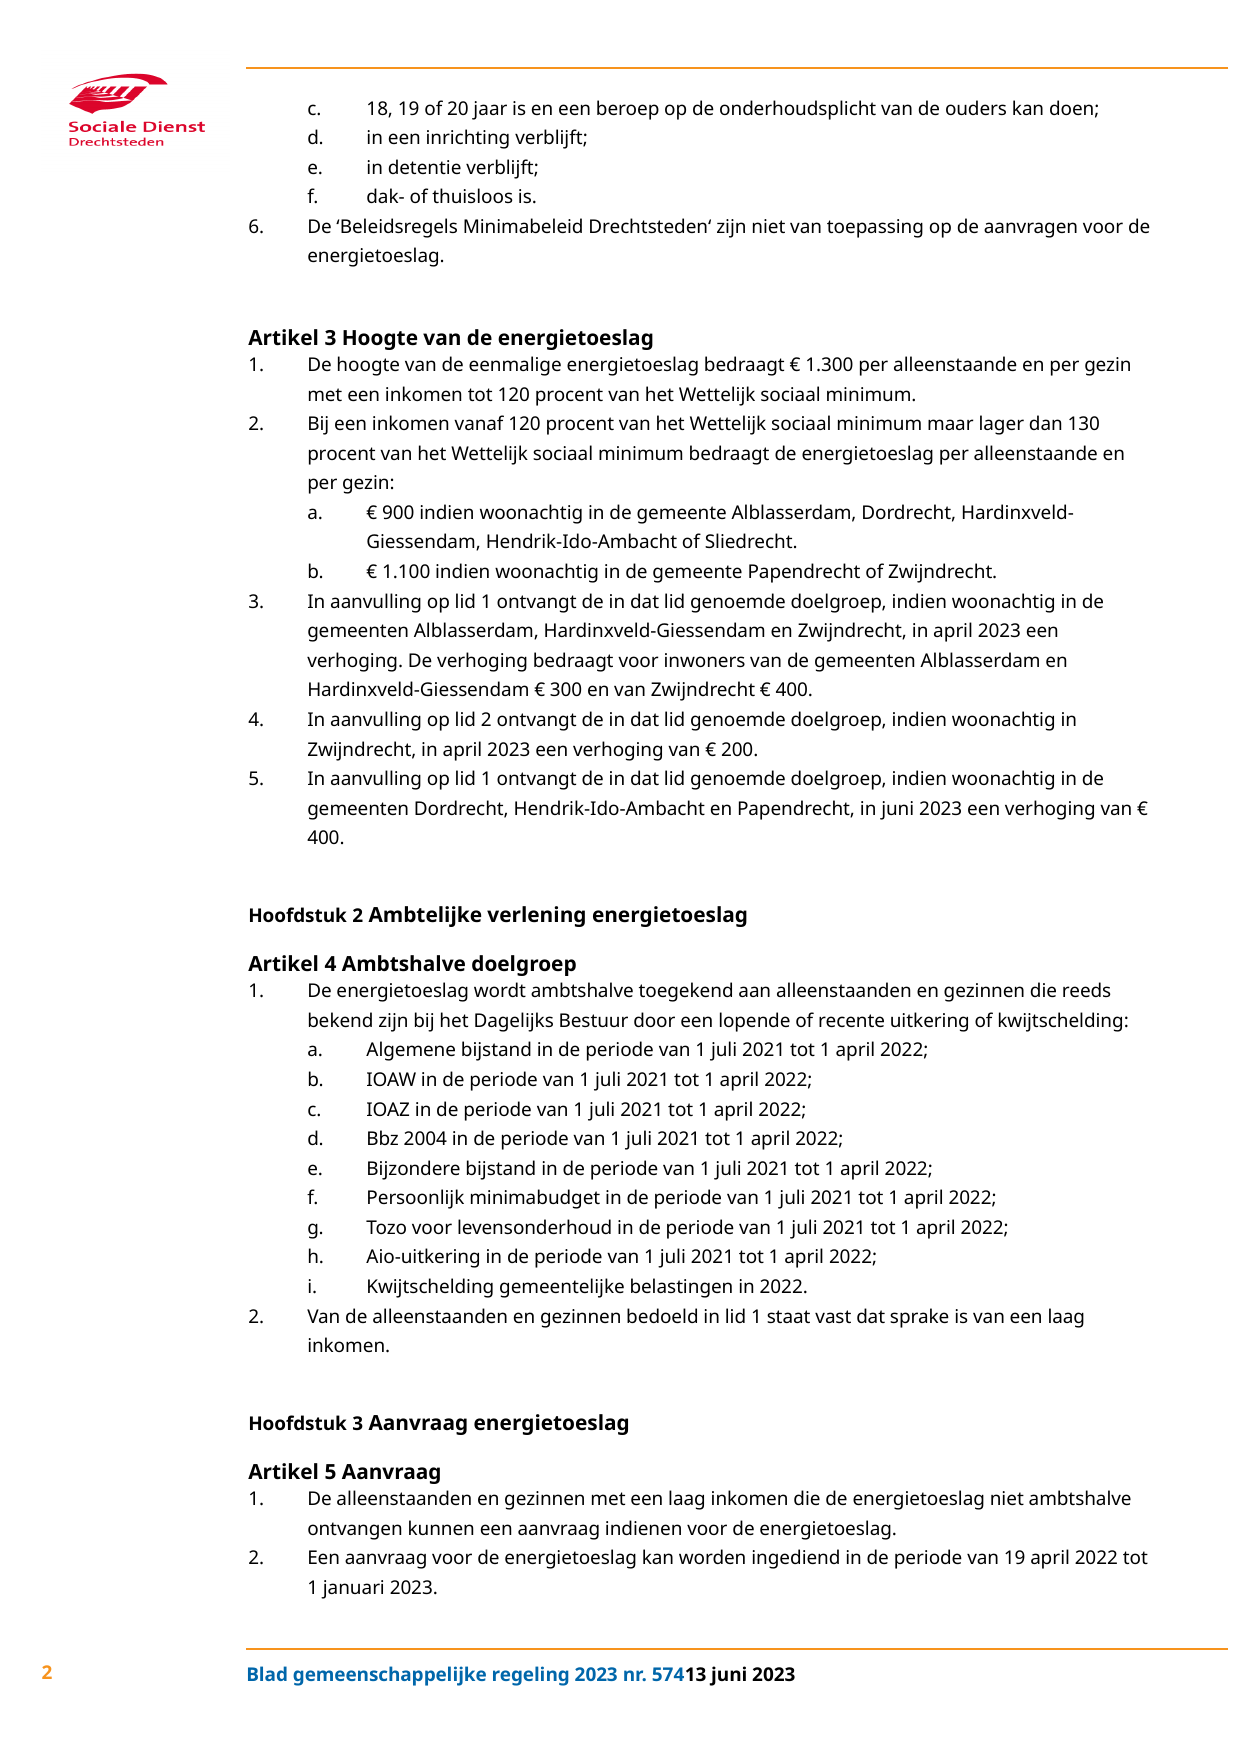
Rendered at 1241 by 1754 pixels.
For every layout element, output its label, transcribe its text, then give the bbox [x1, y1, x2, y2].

list Bij een inkomen vanaf 120 procent van het Wettelijk sociaal minimum maar lager dan 130 procent van het Wettelijk sociaal minimum bedraagt de energietoeslag per alleenstaande en per gezin: [248, 410, 1152, 495]
list Algemene bijstand in de periode van 1 juli 2021 tot 1 april 2022; [307, 1037, 1152, 1062]
text Hoofdstuk 3 Aanvraag energietoeslag [248, 1408, 1152, 1436]
list Aio-uitkering in de periode van 1 juli 2021 tot 1 april 2022; [307, 1244, 1152, 1269]
text Artikel 4 Ambtshalve doelgroep [248, 949, 1152, 977]
list in een inrichting verblijft; [307, 124, 1152, 150]
list Persoonlijk minimabudget in de periode van 1 juli 2021 tot 1 april 2022; [307, 1184, 1152, 1210]
list Bbz 2004 in de periode van 1 juli 2021 tot 1 april 2022; [307, 1125, 1152, 1151]
list De hoogte van de eenmalige energietoeslag bedraagt € 1.300 per alleenstaande en per gezin met een inkomen tot 120 procent van het Wettelijk sociaal minimum. [248, 351, 1152, 406]
list In aanvulling op lid 1 ontvangt de in dat lid genoemde doelgroep, indien woonachtig in de gemeenten Alblasserdam, Hardinxveld-Giessendam en Zwijndrecht, in april 2023 een verhoging. De verhoging bedraagt voor inwoners van de gemeenten Alblasserdam en Hardinxveld-Giessendam € 300 en van Zwijndrecht € 400. [248, 588, 1152, 702]
list Een aanvraag voor de energietoeslag kan worden ingediend in de periode van 19 april 2022 tot 1 januari 2023. [248, 1544, 1152, 1600]
list Kwijtschelding gemeentelijke belastingen in 2022. [307, 1273, 1152, 1299]
list Bijzondere bijstand in de periode van 1 juli 2021 tot 1 april 2022; [307, 1155, 1152, 1181]
list € 900 indien woonachtig in de gemeente Alblasserdam, Dordrecht, Hardinxveld-Giessendam, Hendrik-Ido-Ambacht of Sliedrecht. [307, 499, 1152, 554]
list In aanvulling op lid 2 ontvangt de in dat lid genoemde doelgroep, indien woonachtig in Zwijndrecht, in april 2023 een verhoging van € 200. [248, 706, 1152, 761]
list De ‘Beleidsregels Minimabeleid Drechtsteden‘ zijn niet van toepassing op de aanvragen voor de energietoeslag. [248, 213, 1152, 268]
list IOAW in de periode van 1 juli 2021 tot 1 april 2022; [307, 1066, 1152, 1092]
text Artikel 3 Hoogte van de energietoeslag [248, 323, 1152, 351]
list IOAZ in de periode van 1 juli 2021 tot 1 april 2022; [307, 1096, 1152, 1121]
text Hoofdstuk 2 Ambtelijke verlening energietoeslag [248, 900, 1152, 928]
list € 1.100 indien woonachtig in de gemeente Papendrecht of Zwijndrecht. [307, 558, 1152, 584]
list Van de alleenstaanden en gezinnen bedoeld in lid 1 staat vast dat sprake is van een laag inkomen. [248, 1303, 1152, 1358]
list 18, 19 of 20 jaar is en een beroep op de onderhoudsplicht van de ouders kan doen; [307, 95, 1152, 121]
text Artikel 5 Aanvraag [248, 1457, 1152, 1485]
list in detentie verblijft; [307, 154, 1152, 180]
list dak- of thuisloos is. [307, 183, 1152, 209]
list In aanvulling op lid 1 ontvangt de in dat lid genoemde doelgroep, indien woonachtig in de gemeenten Dordrecht, Hendrik-Ido-Ambacht en Papendrecht, in juni 2023 een verhoging van € 400. [248, 765, 1152, 850]
list De energietoeslag wordt ambtshalve toegekend aan alleenstaanden en gezinnen die reeds bekend zijn bij het Dagelijks Bestuur door een lopende of recente uitkering of kwijtschelding: [248, 977, 1152, 1033]
picture [41, 47, 231, 172]
list De alleenstaanden en gezinnen met een laag inkomen die de energietoeslag niet ambtshalve ontvangen kunnen een aanvraag indienen voor de energietoeslag. [248, 1485, 1152, 1541]
list Tozo voor levensonderhoud in de periode van 1 juli 2021 tot 1 april 2022; [307, 1214, 1152, 1240]
